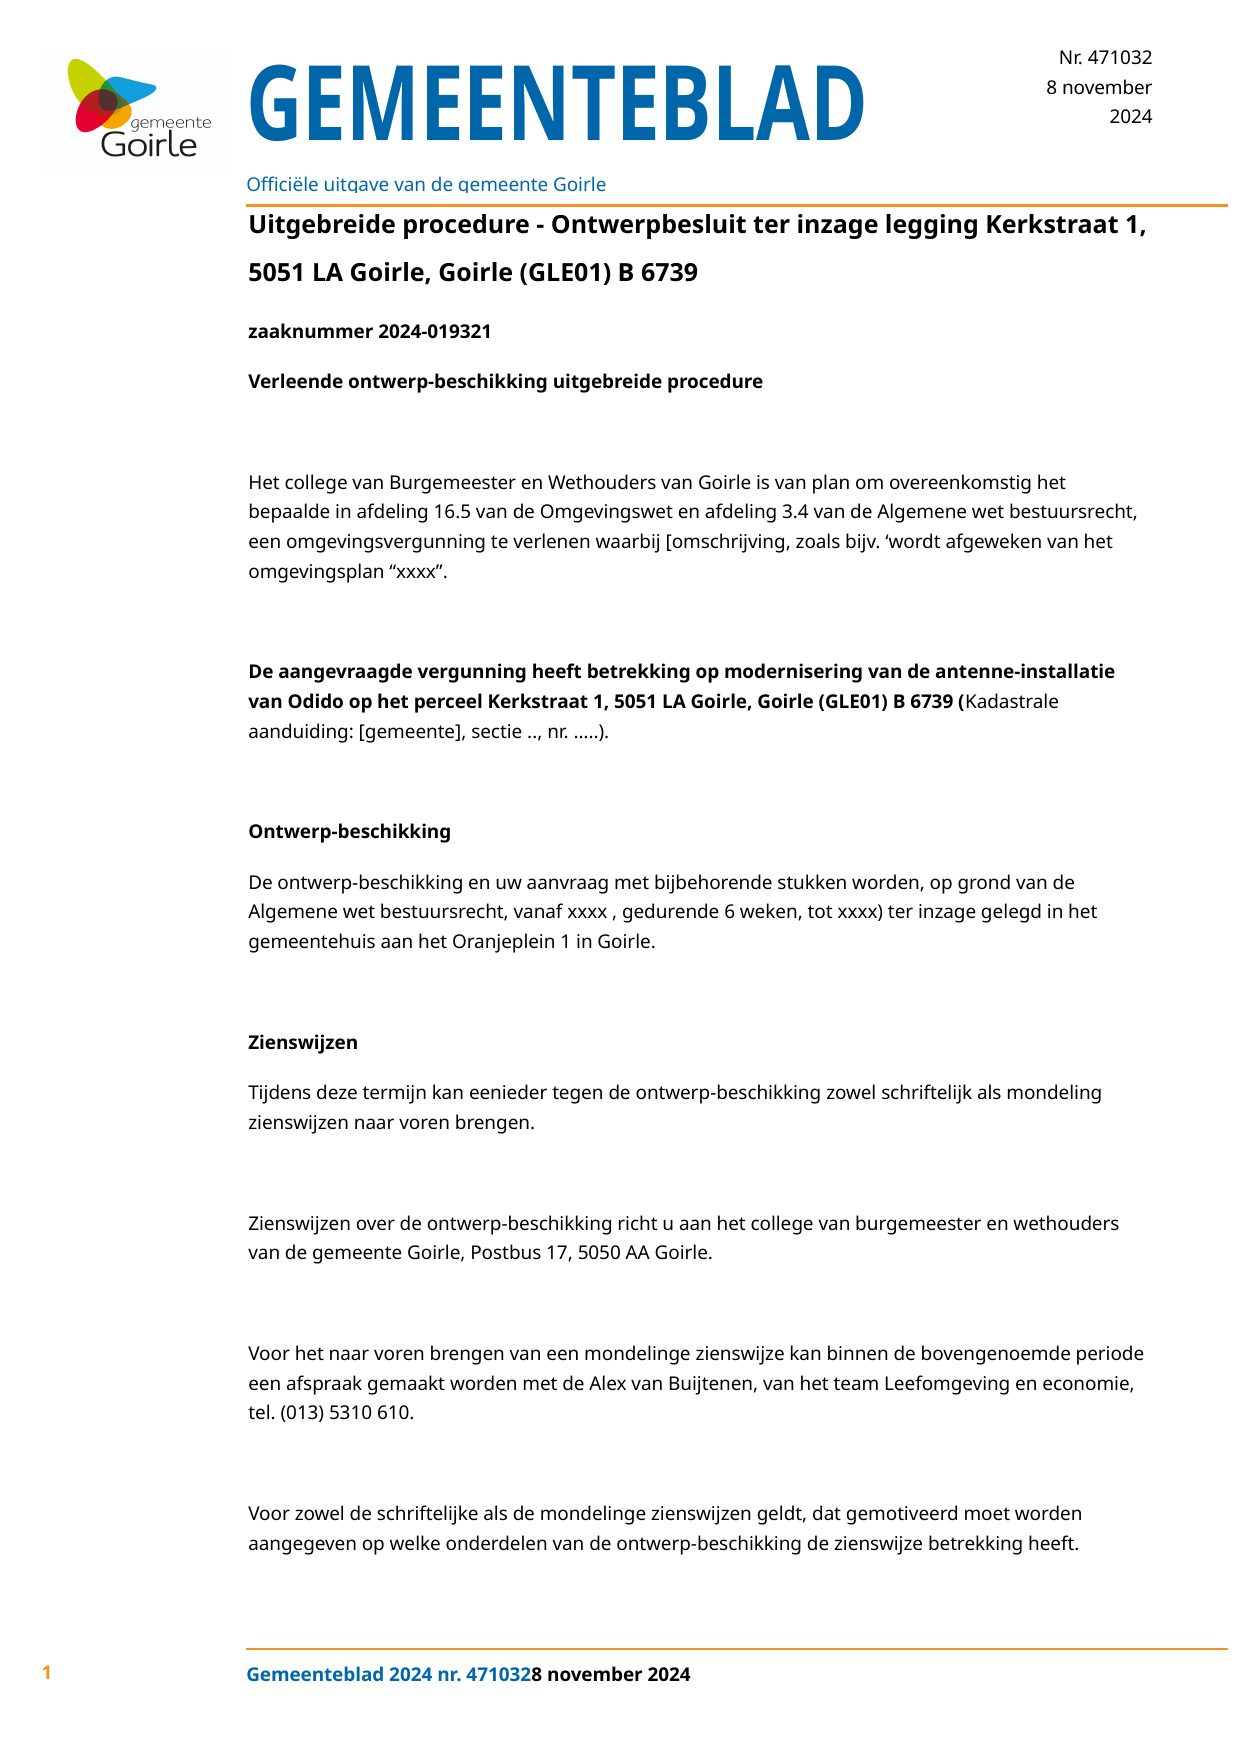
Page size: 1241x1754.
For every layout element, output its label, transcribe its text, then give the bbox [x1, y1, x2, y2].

text De ontwerp-beschikking en uw aanvraag met bijbehorende stukken worden, op grond van de Algemene wet bestuursrecht, vanaf xxxx , gedurende 6 weken, tot xxxx) ter inzage gelegd in het gemeentehuis aan het Oranjeplein 1 in Goirle. [248, 869, 1152, 954]
text Ontwerp-beschikking [248, 819, 1152, 844]
text Tijdens deze termijn kan eenieder tegen de ontwerp-beschikking zowel schriftelijk als mondeling zienswijzen naar voren brengen. [248, 1079, 1152, 1135]
picture [41, 47, 231, 172]
text De aangevraagde vergunning heeft betrekking op modernisering van de antenne-installatie van Odido op het perceel Kerkstraat 1, 5051 LA Goirle, Goirle (GLE01) B 6739 (Kadastrale aanduiding: [gemeente], sectie .., nr. …..). [248, 659, 1152, 744]
text Het college van Burgemeester en Wethouders van Goirle is van plan om overeenkomstig het bepaalde in afdeling 16.5 van de Omgevingswet en afdeling 3.4 van de Algemene wet bestuursrecht, een omgevingsvergunning te verlenen waarbij [omschrijving, zoals bijv. ‘wordt afgeweken van het omgevingsplan “xxxx”. [248, 469, 1152, 584]
text Uitgebreide procedure - Ontwerpbesluit ter inzage legging Kerkstraat 1, 5051 LA Goirle, Goirle (GLE01) B 6739 [248, 207, 1152, 288]
text Verleende ontwerp-beschikking uitgebreide procedure [248, 368, 1152, 394]
text Zienswijzen over de ontwerp-beschikking richt u aan het college van burgemeester en wethouders van de gemeente Goirle, Postbus 17, 5050 AA Goirle. [248, 1210, 1152, 1265]
text Voor zowel de schriftelijke als de mondelinge zienswijzen geldt, dat gemotiveerd moet worden aangegeven op welke onderdelen van de ontwerp-beschikking de zienswijze betrekking heeft. [248, 1500, 1152, 1556]
text Voor het naar voren brengen van een mondelinge zienswijze kan binnen de bovengenoemde periode een afspraak gemaakt worden met de Alex van Buijtenen, van het team Leefomgeving en economie, tel. (013) 5310 610. [248, 1340, 1152, 1425]
text zaaknummer 2024-019321 [248, 318, 1152, 344]
text Zienswijzen [248, 1029, 1152, 1055]
